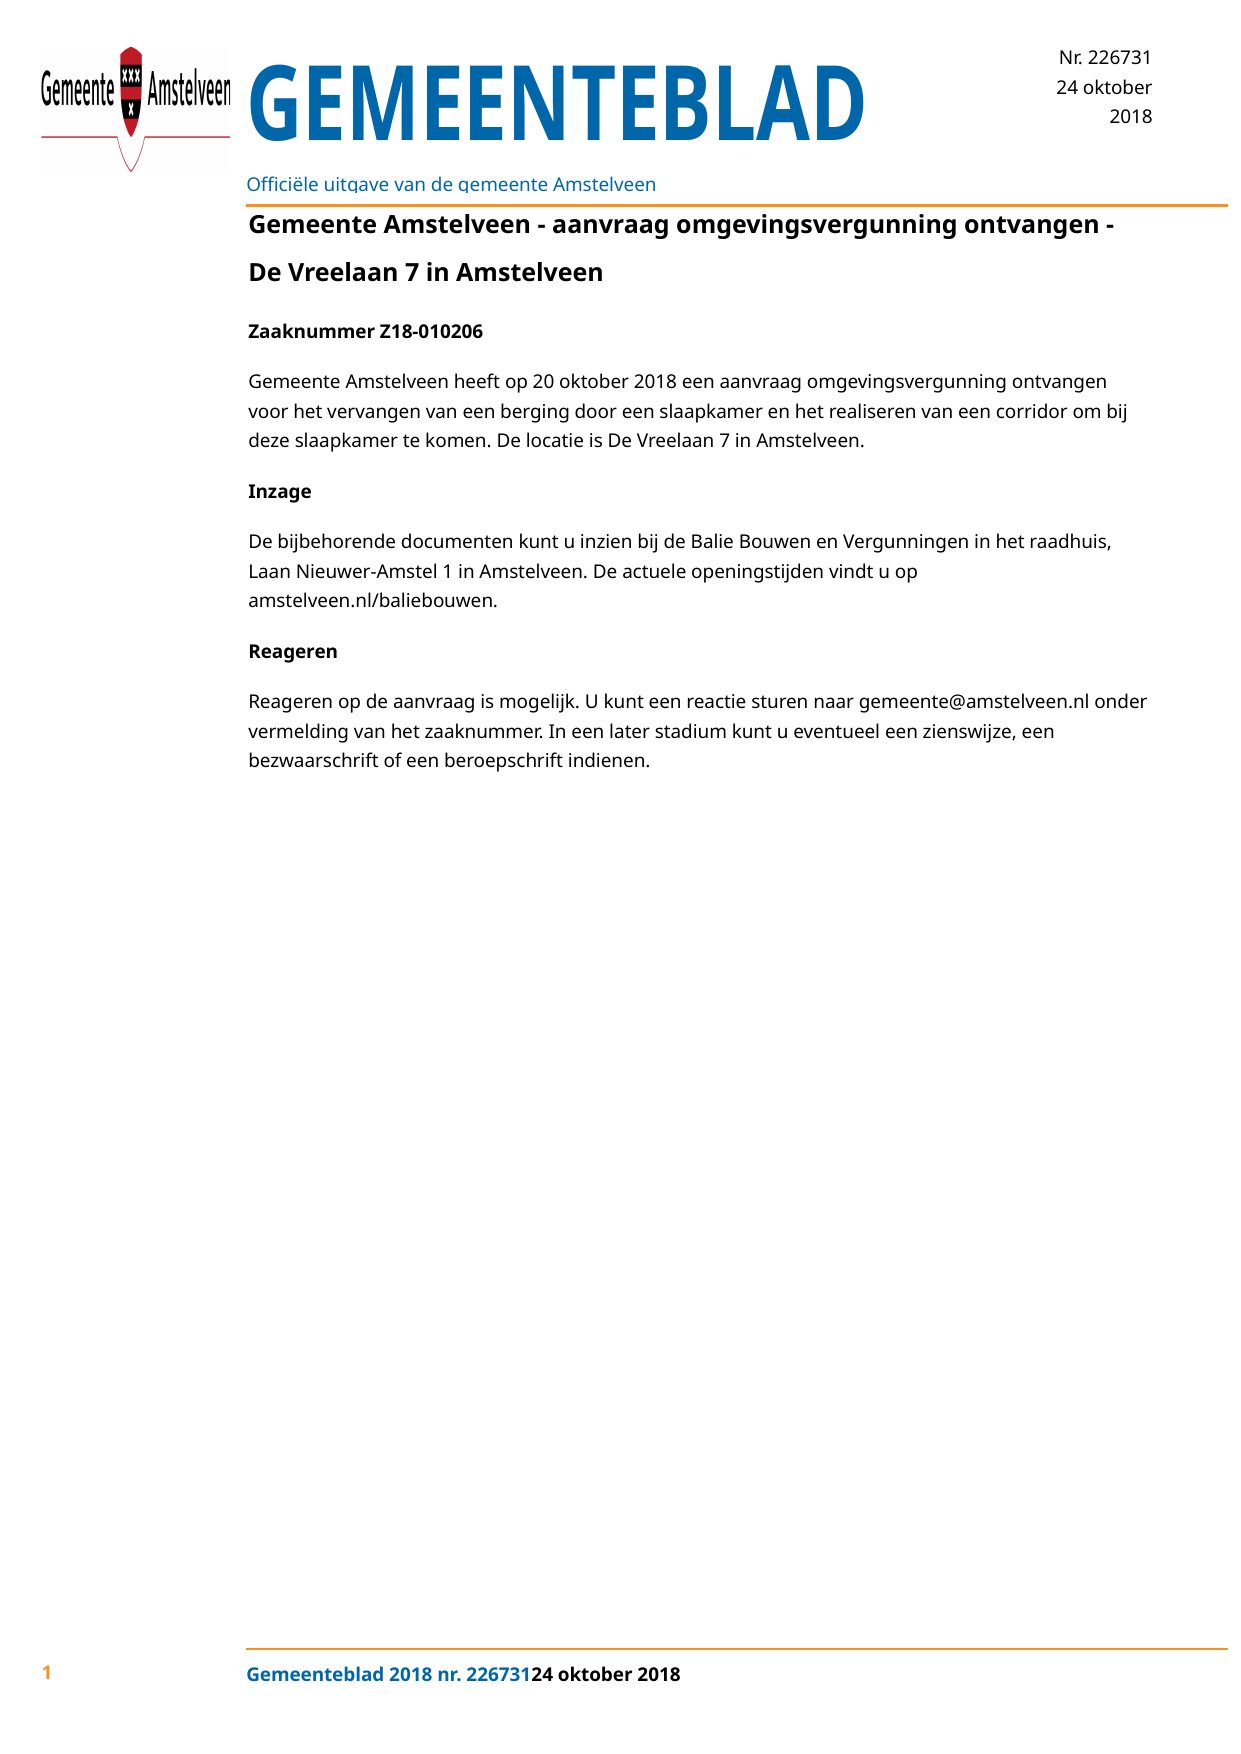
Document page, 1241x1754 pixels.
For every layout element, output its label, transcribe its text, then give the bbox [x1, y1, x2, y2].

picture [41, 47, 231, 172]
text Reageren [248, 638, 1152, 664]
text Reageren op de aanvraag is mogelijk. U kunt een reactie sturen naar gemeente@amstelveen.nl onder vermelding van het zaaknummer. In een later stadium kunt u eventueel een zienswijze, een bezwaarschrift of een beroepschrift indienen. [248, 688, 1152, 773]
text Inzage [248, 478, 1152, 504]
text Gemeente Amstelveen - aanvraag omgevingsvergunning ontvangen - De Vreelaan 7 in Amstelveen [248, 207, 1152, 288]
text Zaaknummer Z18-010206 [248, 318, 1152, 344]
text Gemeente Amstelveen heeft op 20 oktober 2018 een aanvraag omgevingsvergunning ontvangen voor het vervangen van een berging door een slaapkamer en het realiseren van een corridor om bij deze slaapkamer te komen. De locatie is De Vreelaan 7 in Amstelveen. [248, 368, 1152, 453]
text De bijbehorende documenten kunt u inzien bij de Balie Bouwen en Vergunningen in het raadhuis, Laan Nieuwer-Amstel 1 in Amstelveen. De actuele openingstijden vindt u op amstelveen.nl/baliebouwen. [248, 528, 1152, 613]
